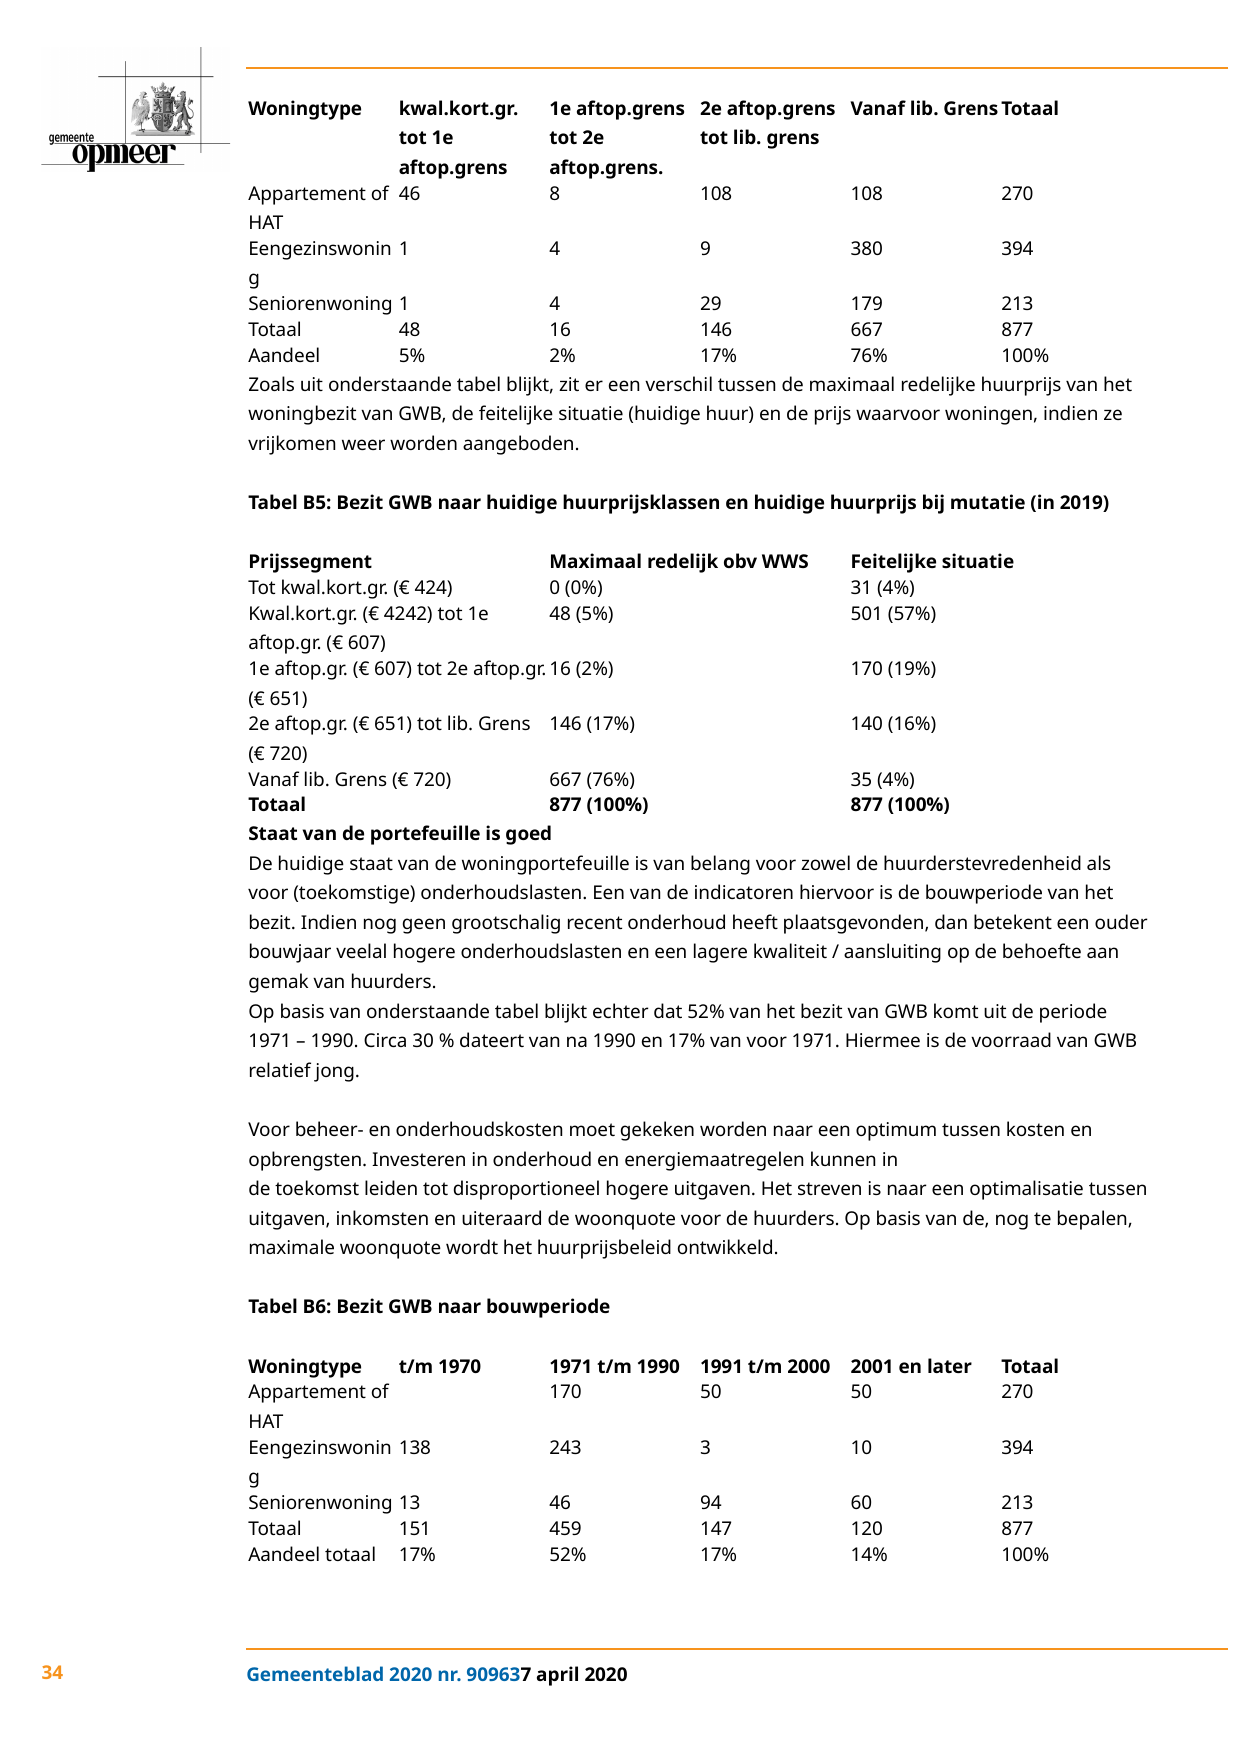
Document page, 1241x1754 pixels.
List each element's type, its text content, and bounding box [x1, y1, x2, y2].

text Tabel B6: Bezit GWB naar bouwperiode [248, 1294, 1152, 1319]
table_cell 1e aftop.gr. (€ 607) tot 2e aftop.gr. (€ 651) [248, 655, 549, 710]
table_cell 243 [549, 1434, 700, 1489]
table_cell Kwal.kort.gr. (€ 4242) tot 1e aftop.gr. (€ 607) [248, 600, 549, 655]
table_cell 8 [549, 180, 700, 235]
table_cell 170 [549, 1379, 700, 1434]
table_cell Totaal [248, 1515, 398, 1541]
table_cell 17% [700, 342, 850, 367]
table_header t/m 1970 [399, 1353, 549, 1379]
table_cell 46 [549, 1489, 700, 1515]
table_cell 17% [399, 1541, 549, 1567]
table_cell 147 [700, 1515, 850, 1541]
table_cell Appartement of HAT [248, 1379, 398, 1434]
table_cell 270 [1001, 180, 1152, 235]
table_cell Vanaf lib. Grens (€ 720) [248, 766, 549, 791]
table_cell 877 (100%) [549, 791, 850, 817]
table_cell Totaal [248, 316, 398, 342]
table_cell 9 [700, 235, 850, 290]
table_header 2e aftop.grens tot lib. grens [700, 95, 850, 180]
table_cell 179 [850, 290, 1001, 316]
table_cell 50 [700, 1379, 850, 1434]
table_cell Aandeel [248, 342, 398, 367]
table_header 2001 en later [850, 1353, 1001, 1379]
table_cell 3 [700, 1434, 850, 1489]
table_cell 4 [549, 290, 700, 316]
table_cell 52% [549, 1541, 700, 1567]
table_cell Eengezinswoning [248, 1434, 398, 1489]
text Voor beheer- en onderhoudskosten moet gekeken worden naar een optimum tussen kosten en opbrengsten. Investeren in onderhoud en energiemaatregelen kunnen in [248, 1116, 1152, 1172]
table_cell 94 [700, 1489, 850, 1515]
table_cell 120 [850, 1515, 1001, 1541]
table_header Totaal [1001, 1353, 1152, 1379]
table_header 1971 t/m 1990 [549, 1353, 700, 1379]
table_header Maximaal redelijk obv WWS [549, 548, 850, 574]
table_cell 1 [399, 235, 549, 290]
table_cell 151 [399, 1515, 549, 1541]
table_cell 4 [549, 235, 700, 290]
table_cell [399, 1379, 549, 1434]
table_header Prijssegment [248, 548, 549, 574]
table_cell 877 (100%) [850, 791, 1152, 817]
table_cell 46 [399, 180, 549, 235]
table_cell 100% [1001, 1541, 1152, 1567]
table_cell 108 [700, 180, 850, 235]
table_cell Aandeel totaal [248, 1541, 398, 1567]
table_cell 2% [549, 342, 700, 367]
table_cell Totaal [248, 791, 549, 817]
table_cell 501 (57%) [850, 600, 1152, 655]
table_cell 394 [1001, 235, 1152, 290]
table_cell 35 (4%) [850, 766, 1152, 791]
text Op basis van onderstaande tabel blijkt echter dat 52% van het bezit van GWB komt uit de periode 1971 – 1990. Circa 30 % dateert van na 1990 en 17% van voor 1971. Hiermee is de voorraad van GWB relatief jong. [248, 998, 1152, 1083]
table_cell 140 (16%) [850, 710, 1152, 766]
table_header Vanaf lib. Grens [850, 95, 1001, 180]
table_cell 17% [700, 1541, 850, 1567]
text Zoals uit onderstaande tabel blijkt, zit er een verschil tussen de maximaal redelijke huurprijs van het woningbezit van GWB, de feitelijke situatie (huidige huur) en de prijs waarvoor woningen, indien ze vrijkomen weer worden aangeboden. [248, 371, 1152, 456]
table_cell Seniorenwoning [248, 1489, 398, 1515]
table_cell 380 [850, 235, 1001, 290]
table_cell 667 (76%) [549, 766, 850, 791]
table_cell 50 [850, 1379, 1001, 1434]
table_cell 13 [399, 1489, 549, 1515]
table_cell 48 (5%) [549, 600, 850, 655]
table_cell 138 [399, 1434, 549, 1489]
table_cell 459 [549, 1515, 700, 1541]
table_cell 146 [700, 316, 850, 342]
table_cell 877 [1001, 316, 1152, 342]
table_cell 270 [1001, 1379, 1152, 1434]
table_header 1991 t/m 2000 [700, 1353, 850, 1379]
table_header Woningtype [248, 95, 398, 180]
text De huidige staat van de woningportefeuille is van belang voor zowel de huurderstevredenheid als voor (toekomstige) onderhoudslasten. Een van de indicatoren hiervoor is de bouwperiode van het bezit. Indien nog geen grootschalig recent onderhoud heeft plaatsgevonden, dan betekent een ouder bouwjaar veelal hogere onderhoudslasten en een lagere kwaliteit / aansluiting op de behoefte aan gemak van huurders. [248, 850, 1152, 994]
table_cell 213 [1001, 1489, 1152, 1515]
table_cell 0 (0%) [549, 574, 850, 600]
table_header Totaal [1001, 95, 1152, 180]
table_cell Eengezinswoning [248, 235, 398, 290]
table_cell Appartement of HAT [248, 180, 398, 235]
table_cell 10 [850, 1434, 1001, 1489]
table_cell Tot kwal.kort.gr. (€ 424) [248, 574, 549, 600]
text Staat van de portefeuille is goed [248, 820, 1152, 846]
table_cell 16 [549, 316, 700, 342]
text Tabel B5: Bezit GWB naar huidige huurprijsklassen en huidige huurprijs bij mutatie (in 2019) [248, 489, 1152, 515]
table_cell 60 [850, 1489, 1001, 1515]
table_cell 2e aftop.gr. (€ 651) tot lib. Grens (€ 720) [248, 710, 549, 766]
table_header 1e aftop.grens tot 2e aftop.grens. [549, 95, 700, 180]
table_header Woningtype [248, 1353, 398, 1379]
table_cell 1 [399, 290, 549, 316]
table_header Feitelijke situatie [850, 548, 1152, 574]
table_cell 16 (2%) [549, 655, 850, 710]
table_cell 146 (17%) [549, 710, 850, 766]
table_cell 877 [1001, 1515, 1152, 1541]
table_cell 108 [850, 180, 1001, 235]
table_cell 100% [1001, 342, 1152, 367]
table_cell 14% [850, 1541, 1001, 1567]
table_cell 31 (4%) [850, 574, 1152, 600]
table_cell 5% [399, 342, 549, 367]
table_header kwal.kort.gr. tot 1e aftop.grens [399, 95, 549, 180]
table_cell 213 [1001, 290, 1152, 316]
table_cell 394 [1001, 1434, 1152, 1489]
table_cell 170 (19%) [850, 655, 1152, 710]
table_cell 76% [850, 342, 1001, 367]
table_cell Seniorenwoning [248, 290, 398, 316]
picture [41, 47, 231, 172]
table_cell 29 [700, 290, 850, 316]
table_cell 48 [399, 316, 549, 342]
text de toekomst leiden tot disproportioneel hogere uitgaven. Het streven is naar een optimalisatie tussen uitgaven, inkomsten en uiteraard de woonquote voor de huurders. Op basis van de, nog te bepalen, maximale woonquote wordt het huurprijsbeleid ontwikkeld. [248, 1175, 1152, 1260]
table_cell 667 [850, 316, 1001, 342]
